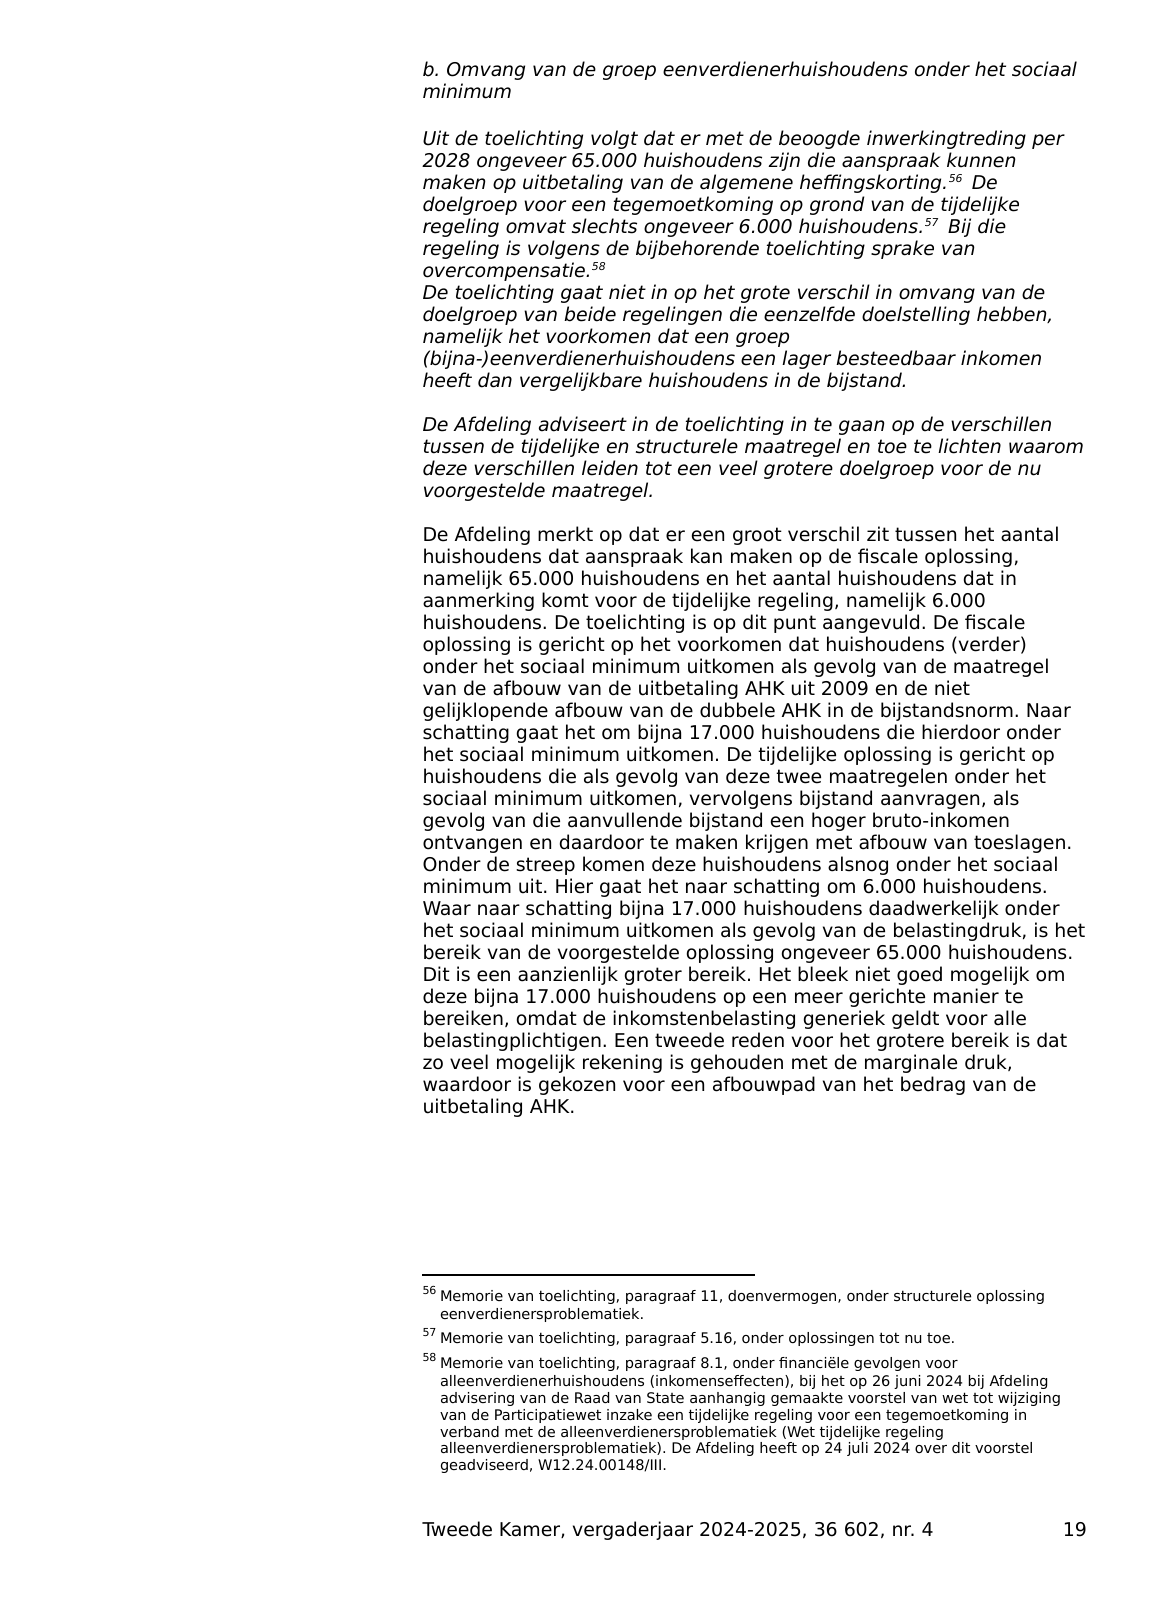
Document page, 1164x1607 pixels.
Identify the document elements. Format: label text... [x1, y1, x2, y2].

text De Afdeling merkt op dat er een groot verschil zit tussen het aantal huishoudens dat aanspraak kan maken op de fiscale oplossing, namelijk 65.000 huishoudens en het aantal huishoudens dat in aanmerking komt voor de tijdelijke regeling, namelijk 6.000 huishoudens. De toelichting is op dit punt aangevuld. De fiscale oplossing is gericht op het voorkomen dat huishoudens (verder) onder het sociaal minimum uitkomen als gevolg van de maatregel van de afbouw van de uitbetaling AHK uit 2009 en de niet gelijklopende afbouw van de dubbele AHK in de bijstandsnorm. Naar schatting gaat het om bijna 17.000 huishoudens die hierdoor onder het sociaal minimum uitkomen. De tijdelijke oplossing is gericht op huishoudens die als gevolg van deze twee maatregelen onder het sociaal minimum uitkomen, vervolgens bijstand aanvragen, als gevolg van die aanvullende bijstand een hoger bruto-inkomen ontvangen en daardoor te maken krijgen met afbouw van toeslagen. Onder de streep komen deze huishoudens alsnog onder het sociaal minimum uit. Hier gaat het naar schatting om 6.000 huishoudens. Waar naar schatting bijna 17.000 huishoudens daadwerkelijk onder het sociaal minimum uitkomen als gevolg van de belastingdruk, is het bereik van de voorgestelde oplossing ongeveer 65.000 huishoudens. Dit is een aanzienlijk groter bereik. Het bleek niet goed mogelijk om deze bijna 17.000 huishoudens op een meer gerichte manier te bereiken, omdat de inkomstenbelasting generiek geldt voor alle belastingplichtigen. Een tweede reden voor het grotere bereik is dat zo veel mogelijk rekening is gehouden met de marginale druk, waardoor is gekozen voor een afbouwpad van het bedrag van de uitbetaling AHK. [422, 524, 1087, 1117]
text De toelichting gaat niet in op het grote verschil in omvang van de doelgroep van beide regelingen die eenzelfde doelstelling hebben, namelijk het voorkomen dat een groep (bijna-)eenverdienerhuishoudens een lager besteedbaar inkomen heeft dan vergelijkbare huishoudens in de bijstand. [422, 282, 1087, 392]
subtitle b. Omvang van de groep eenverdienerhuishoudens onder het sociaal minimum [422, 59, 1087, 103]
text Memorie van toelichting, paragraaf 5.16, onder oplossingen tot nu toe. [422, 1326, 1087, 1348]
text Uit de toelichting volgt dat er met de beoogde inwerkingtreding per 2028 ongeveer 65.000 huishoudens zijn die aanspraak kunnen maken op uitbetaling van de algemene heffingskorting. De doelgroep voor een tegemoetkoming op grond van de tijdelijke regeling omvat slechts ongeveer 6.000 huishoudens. Bij die regeling is volgens de bijbehorende toelichting sprake van overcompensatie. [422, 128, 1087, 282]
text De Afdeling adviseert in de toelichting in te gaan op de verschillen tussen de tijdelijke en structurele maatregel en toe te lichten waarom deze verschillen leiden tot een veel grotere doelgroep voor de nu voorgestelde maatregel. [422, 414, 1087, 502]
text Memorie van toelichting, paragraaf 11, doenvermogen, onder structurele oplossing eenverdienersproblematiek. [422, 1284, 1087, 1323]
text Memorie van toelichting, paragraaf 8.1, onder financiële gevolgen voor alleenverdienerhuishoudens (inkomenseffecten), bij het op 26 juni 2024 bij Afdeling advisering van de Raad van State aanhangig gemaakte voorstel van wet tot wijziging van de Participatiewet inzake een tijdelijke regeling voor een tegemoetkoming in verband met de alleenverdienersproblematiek (Wet tijdelijke regeling alleenverdienersproblematiek). De Afdeling heeft op 24 juli 2024 over dit voorstel geadviseerd, W12.24.00148/III. [422, 1351, 1087, 1474]
